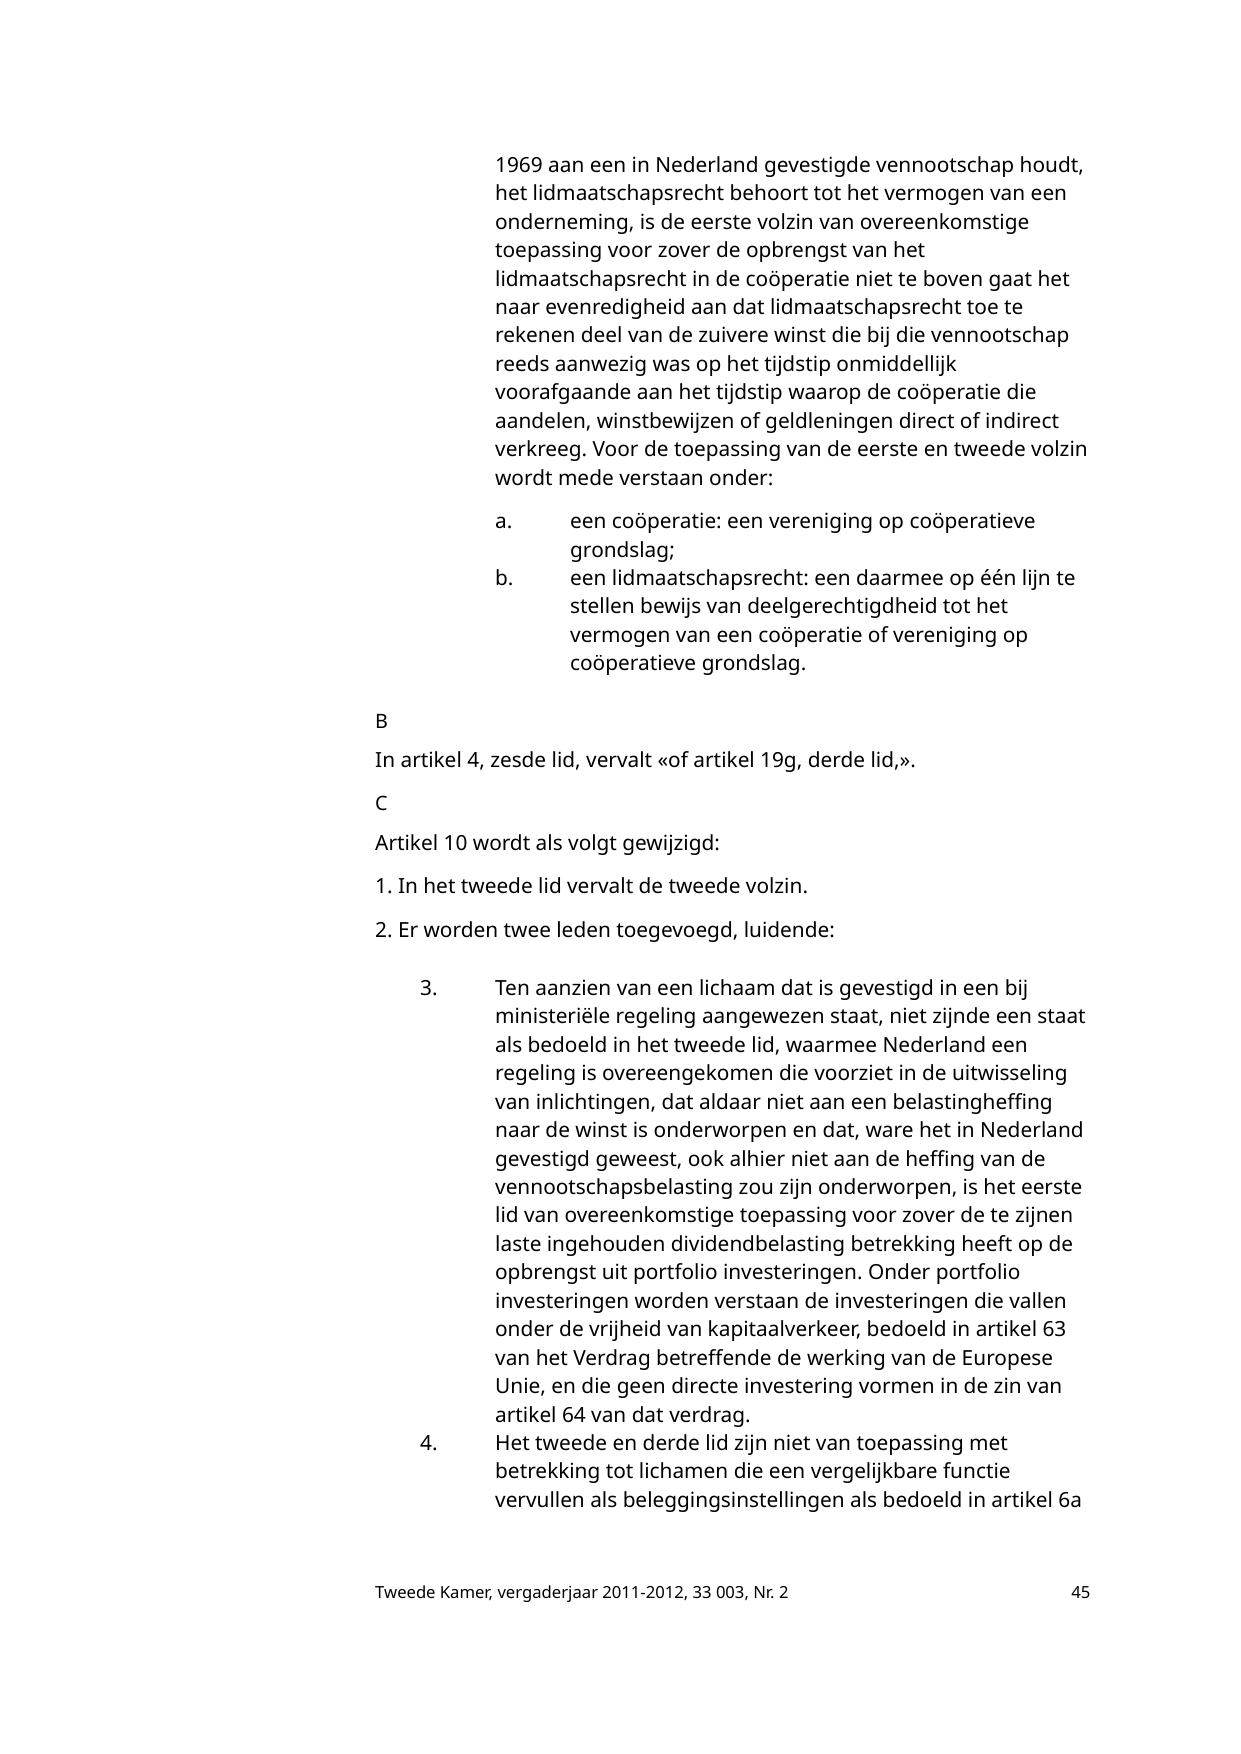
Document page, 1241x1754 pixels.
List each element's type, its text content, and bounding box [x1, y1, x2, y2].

list een coöperatie: een vereniging op coöperatieve grondslag; [495, 506, 1090, 563]
text C [375, 789, 1090, 816]
text 1. In het tweede lid vervalt de tweede volzin. [375, 871, 1090, 900]
text Artikel 10 wordt als volgt gewijzigd: [375, 828, 1090, 856]
list een lidmaatschapsrecht: een daarmee op één lijn te stellen bewijs van deelgerechtigdheid tot het vermogen van een coöperatie of vereniging op coöperatieve grondslag. [495, 563, 1090, 677]
list Ten aanzien van een lichaam dat is gevestigd in een bij ministeriële regeling aangewezen staat, niet zijnde een staat als bedoeld in het tweede lid, waarmee Nederland een regeling is overeengekomen die voorziet in de uitwisseling van inlichtingen, dat aldaar niet aan een belastingheffing naar de winst is onderworpen en dat, ware het in Nederland gevestigd geweest, ook alhier niet aan de heffing van de vennootschapsbelasting zou zijn onderworpen, is het eerste lid van overeenkomstige toepassing voor zover de te zijnen laste ingehouden dividendbelasting betrekking heeft op de opbrengst uit portfolio investeringen. Onder portfolio investeringen worden verstaan de investeringen die vallen onder de vrijheid van kapitaalverkeer, bedoeld in artikel 63 van het Verdrag betreffende de werking van de Europese Unie, en die geen directe investering vormen in de zin van artikel 64 van dat verdrag. [420, 973, 1090, 1428]
text B [375, 707, 1090, 734]
text 2. Er worden twee leden toegevoegd, luidende: [375, 915, 1090, 943]
text In artikel 4, zesde lid, vervalt «of artikel 19g, derde lid,». [375, 746, 1090, 774]
list Het tweede en derde lid zijn niet van toepassing met betrekking tot lichamen die een vergelijkbare functie vervullen als beleggingsinstellingen als bedoeld in artikel 6a [420, 1428, 1090, 1513]
list 1969 aan een in Nederland gevestigde vennootschap houdt, het lidmaatschapsrecht behoort tot het vermogen van een onderneming, is de eerste volzin van overeenkomstige toepassing voor zover de opbrengst van het lidmaatschapsrecht in de coöperatie niet te boven gaat het naar evenredigheid aan dat lidmaatschapsrecht toe te rekenen deel van de zuivere winst die bij die vennootschap reeds aanwezig was op het tijdstip onmiddellijk voorafgaande aan het tijdstip waarop de coöperatie die aandelen, winstbewijzen of geldleningen direct of indirect verkreeg. Voor de toepassing van de eerste en tweede volzin wordt mede verstaan onder: [420, 150, 1090, 491]
